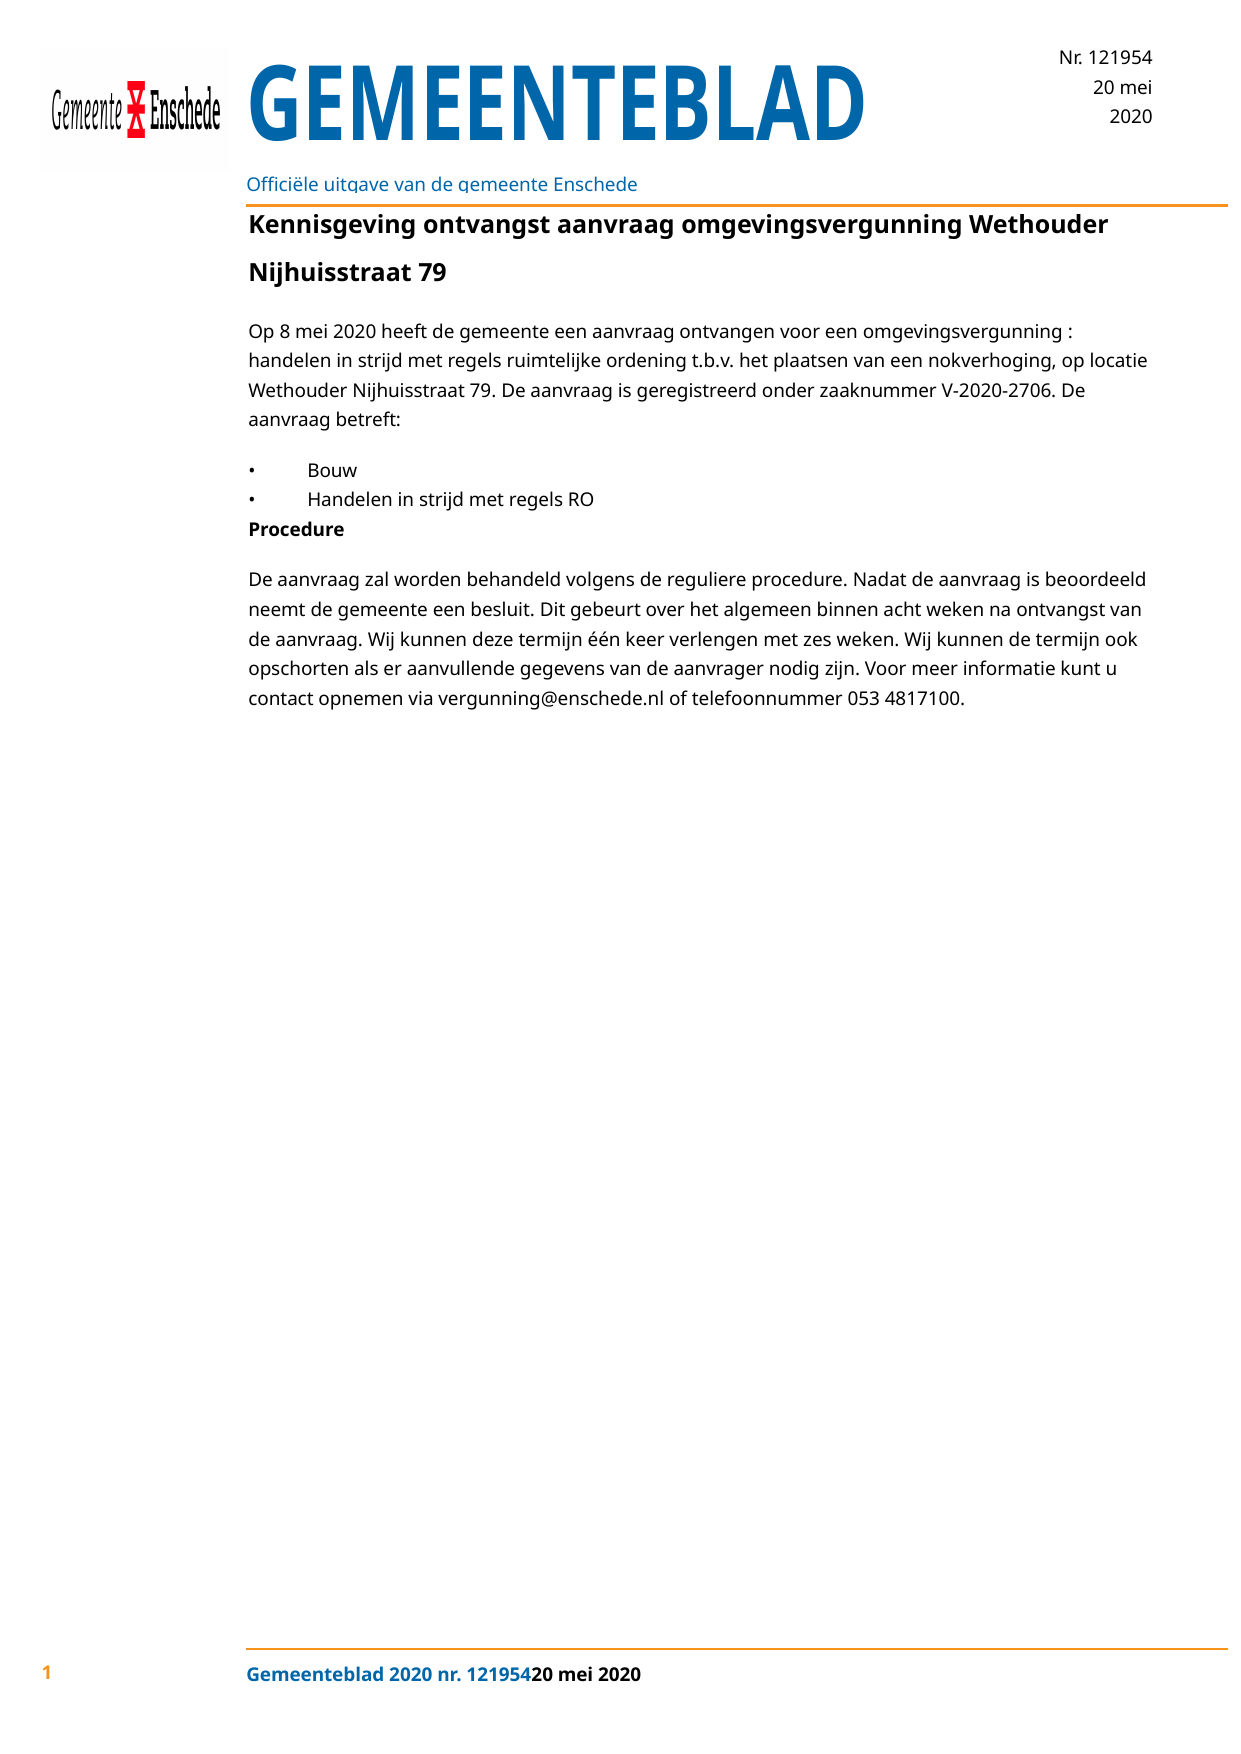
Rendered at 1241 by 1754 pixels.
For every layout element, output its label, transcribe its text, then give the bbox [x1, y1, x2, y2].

picture [41, 47, 231, 172]
text Kennisgeving ontvangst aanvraag omgevingsvergunning Wethouder Nijhuisstraat 79 [248, 207, 1152, 288]
text Procedure [248, 516, 1152, 542]
text Op 8 mei 2020 heeft de gemeente een aanvraag ontvangen voor een omgevingsvergunning : handelen in strijd met regels ruimtelijke ordening t.b.v. het plaatsen van een nokverhoging, op locatie Wethouder Nijhuisstraat 79. De aanvraag is geregistreerd onder zaaknummer V-2020-2706. De aanvraag betreft: [248, 318, 1152, 432]
list Handelen in strijd met regels RO [248, 487, 1152, 512]
text De aanvraag zal worden behandeld volgens de reguliere procedure. Nadat de aanvraag is beoordeeld neemt de gemeente een besluit. Dit gebeurt over het algemeen binnen acht weken na ontvangst van de aanvraag. Wij kunnen deze termijn één keer verlengen met zes weken. Wij kunnen de termijn ook opschorten als er aanvullende gegevens van de aanvrager nodig zijn. Voor meer informatie kunt u contact opnemen via vergunning@enschede.nl of telefoonnummer 053 4817100. [248, 567, 1152, 711]
list Bouw [248, 457, 1152, 483]
